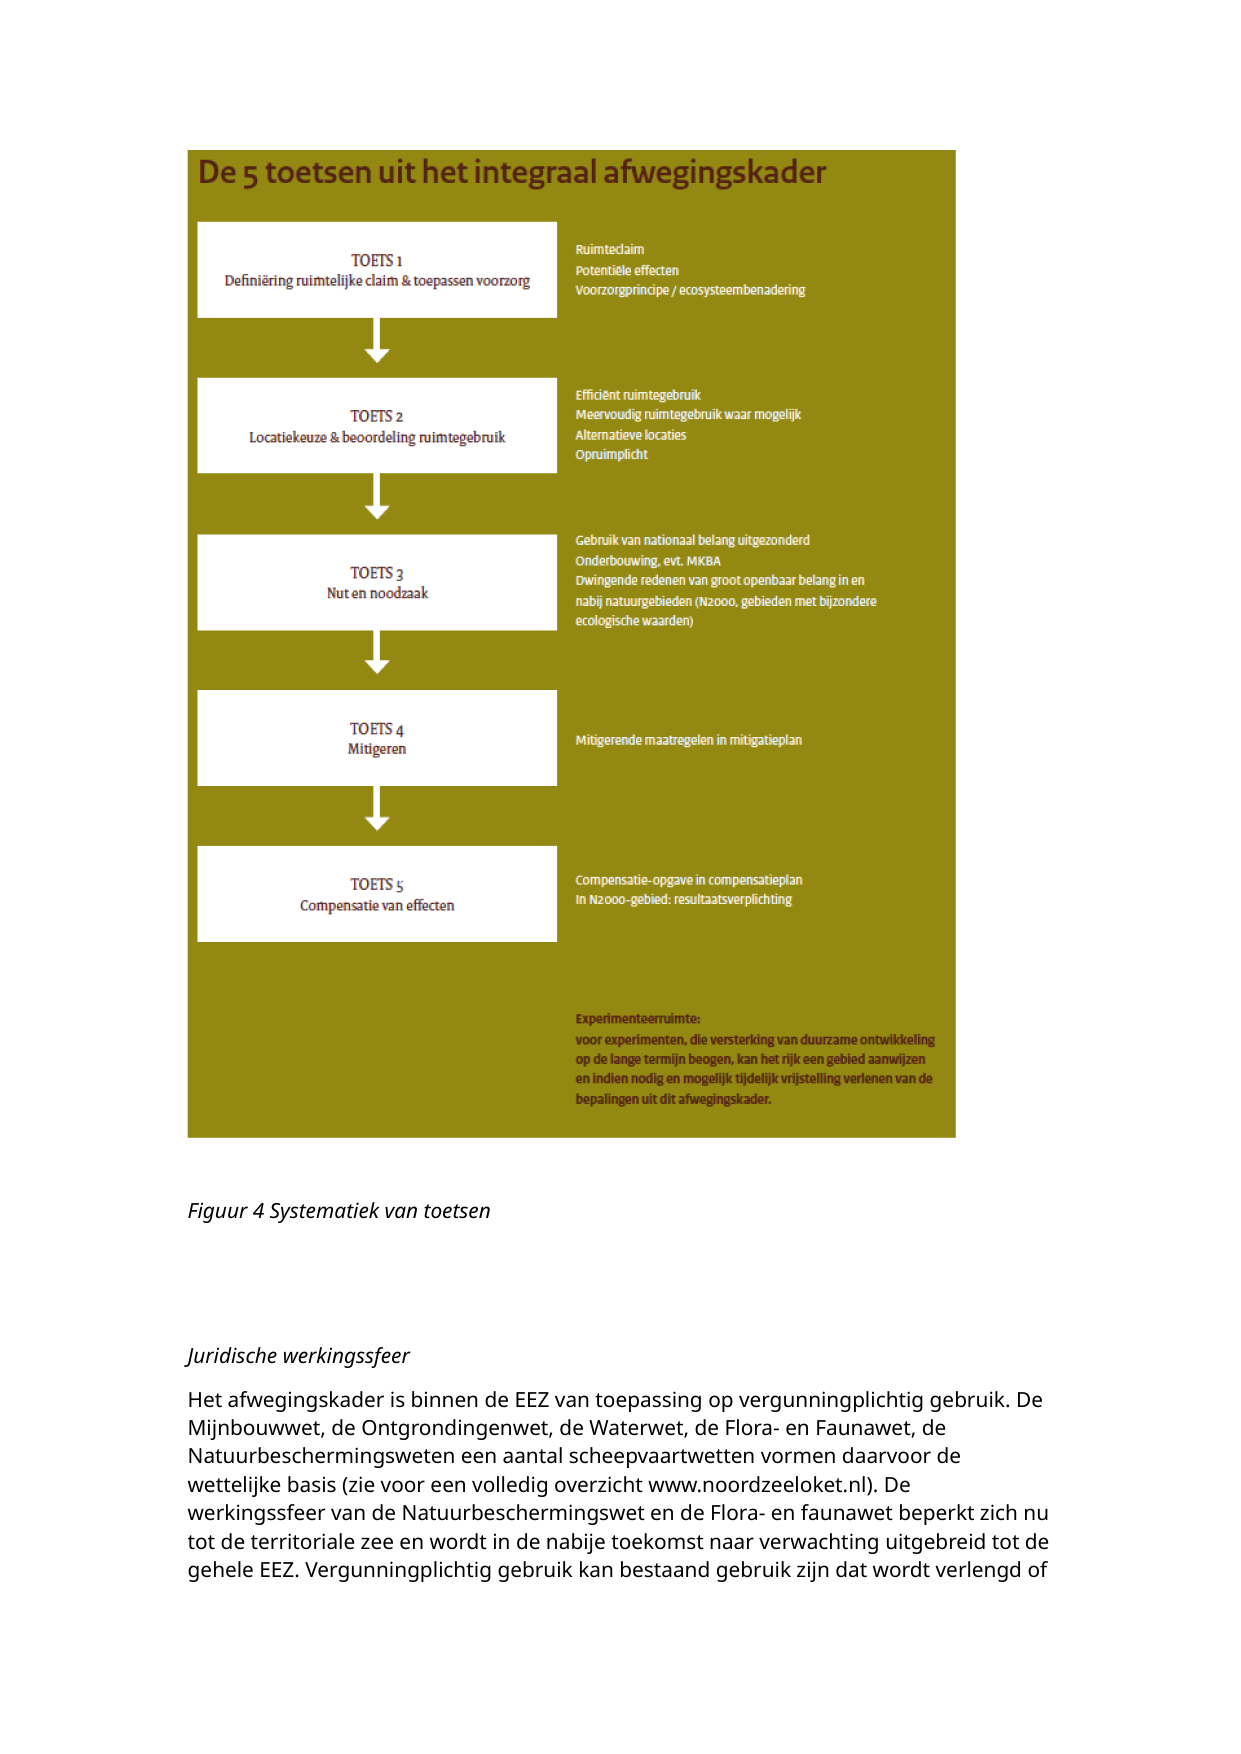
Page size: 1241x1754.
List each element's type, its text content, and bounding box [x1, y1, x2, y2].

picture [187, 150, 956, 1138]
text Het afwegingskader is binnen de EEZ van toepassing op vergunningplichtig gebruik. De Mijnbouwwet, de Ontgrondingenwet, de Waterwet, de Flora- en Faunawet, de Natuurbeschermingsweten een aantal scheepvaartwetten vormen daarvoor de wettelijke basis (zie voor een volledig overzicht www.noordzeeloket.nl). De werkingssfeer van de Natuurbeschermingswet en de Flora- en faunawet beperkt zich nu tot de territoriale zee en wordt in de nabije toekomst naar verwachting uitgebreid tot de gehele EEZ. Vergunningplichtig gebruik kan bestaand gebruik zijn dat wordt verlengd of [187, 1385, 1053, 1584]
text Juridische werkingssfeer [187, 1341, 1053, 1370]
text Figuur 4 Systematiek van toetsen [187, 1196, 1053, 1224]
